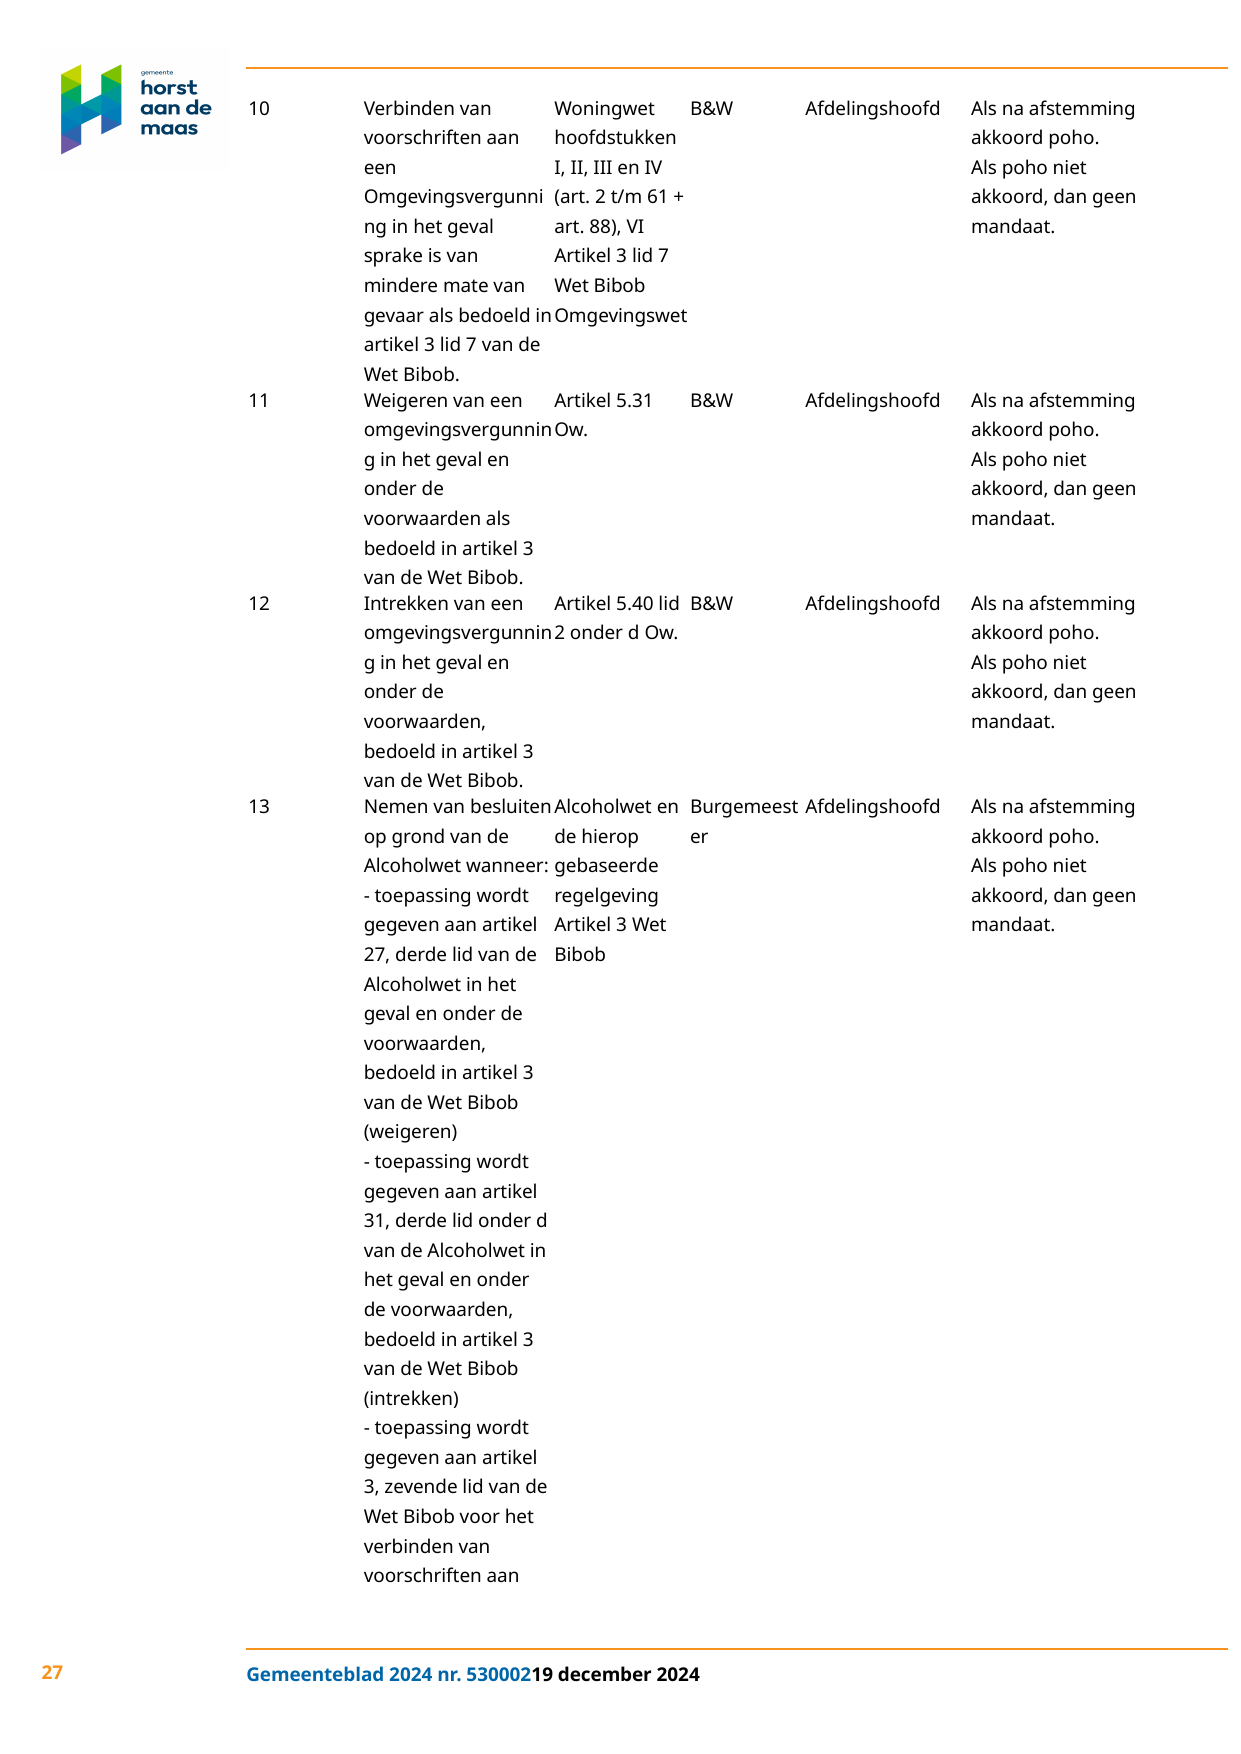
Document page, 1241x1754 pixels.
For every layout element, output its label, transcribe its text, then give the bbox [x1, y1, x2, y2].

table_cell Woningwet hoofdstukken I, II, III en IV (art. 2 t/m 61 + art. 88), VI Artikel 3 lid 7 Wet Bibob Omgevingswet [554, 95, 690, 387]
table_cell 10 [248, 95, 363, 387]
table_cell Artikel 5.40 lid 2 onder d Ow. [554, 590, 690, 793]
table_cell Burgemeester [690, 793, 805, 1588]
table_cell Afdelingshoofd [805, 387, 971, 590]
table_cell Artikel 5.31 Ow. [554, 387, 690, 590]
table_cell Als na afstemming akkoord poho. Als poho niet akkoord, dan geen mandaat. [971, 793, 1152, 1588]
table_cell B&W [690, 387, 805, 590]
table_cell Als na afstemming akkoord poho. Als poho niet akkoord, dan geen mandaat. [971, 590, 1152, 793]
table_cell Verbinden van voorschriften aan een Omgevingsvergunning in het geval sprake is van mindere mate van gevaar als bedoeld in artikel 3 lid 7 van de Wet Bibob. [364, 95, 554, 387]
table_cell Afdelingshoofd [805, 95, 971, 387]
table_cell B&W [690, 95, 805, 387]
table_cell Afdelingshoofd [805, 793, 971, 1588]
table_cell Weigeren van een omgevingsvergunning in het geval en onder de voorwaarden als bedoeld in artikel 3 van de Wet Bibob. [364, 387, 554, 590]
table_cell Alcoholwet en de hierop gebaseerde regelgeving Artikel 3 Wet Bibob [554, 793, 690, 1588]
table_cell B&W [690, 590, 805, 793]
table_cell Intrekken van een omgevingsvergunning in het geval en onder de voorwaarden, bedoeld in artikel 3 van de Wet Bibob. [364, 590, 554, 793]
table_cell Als na afstemming akkoord poho. Als poho niet akkoord, dan geen mandaat. [971, 387, 1152, 590]
table_cell Als na afstemming akkoord poho. Als poho niet akkoord, dan geen mandaat. [971, 95, 1152, 387]
table_cell Afdelingshoofd [805, 590, 971, 793]
picture [41, 47, 231, 172]
table_cell Nemen van besluiten op grond van de Alcoholwet wanneer: - toepassing wordt gegeven aan artikel 27, derde lid van de Alcoholwet in het geval en onder de voorwaarden, bedoeld in artikel 3 van de Wet Bibob (weigeren) - toepassing wordt gegeven aan artikel 31, derde lid onder d van de Alcoholwet in het geval en onder de voorwaarden, bedoeld in artikel 3 van de Wet Bibob (intrekken) - toepassing wordt gegeven aan artikel 3, zevende lid van de Wet Bibob voor het verbinden van voorschriften aan [364, 793, 554, 1588]
table_cell 13 [248, 793, 363, 1588]
table_cell 11 [248, 387, 363, 590]
table_cell 12 [248, 590, 363, 793]
